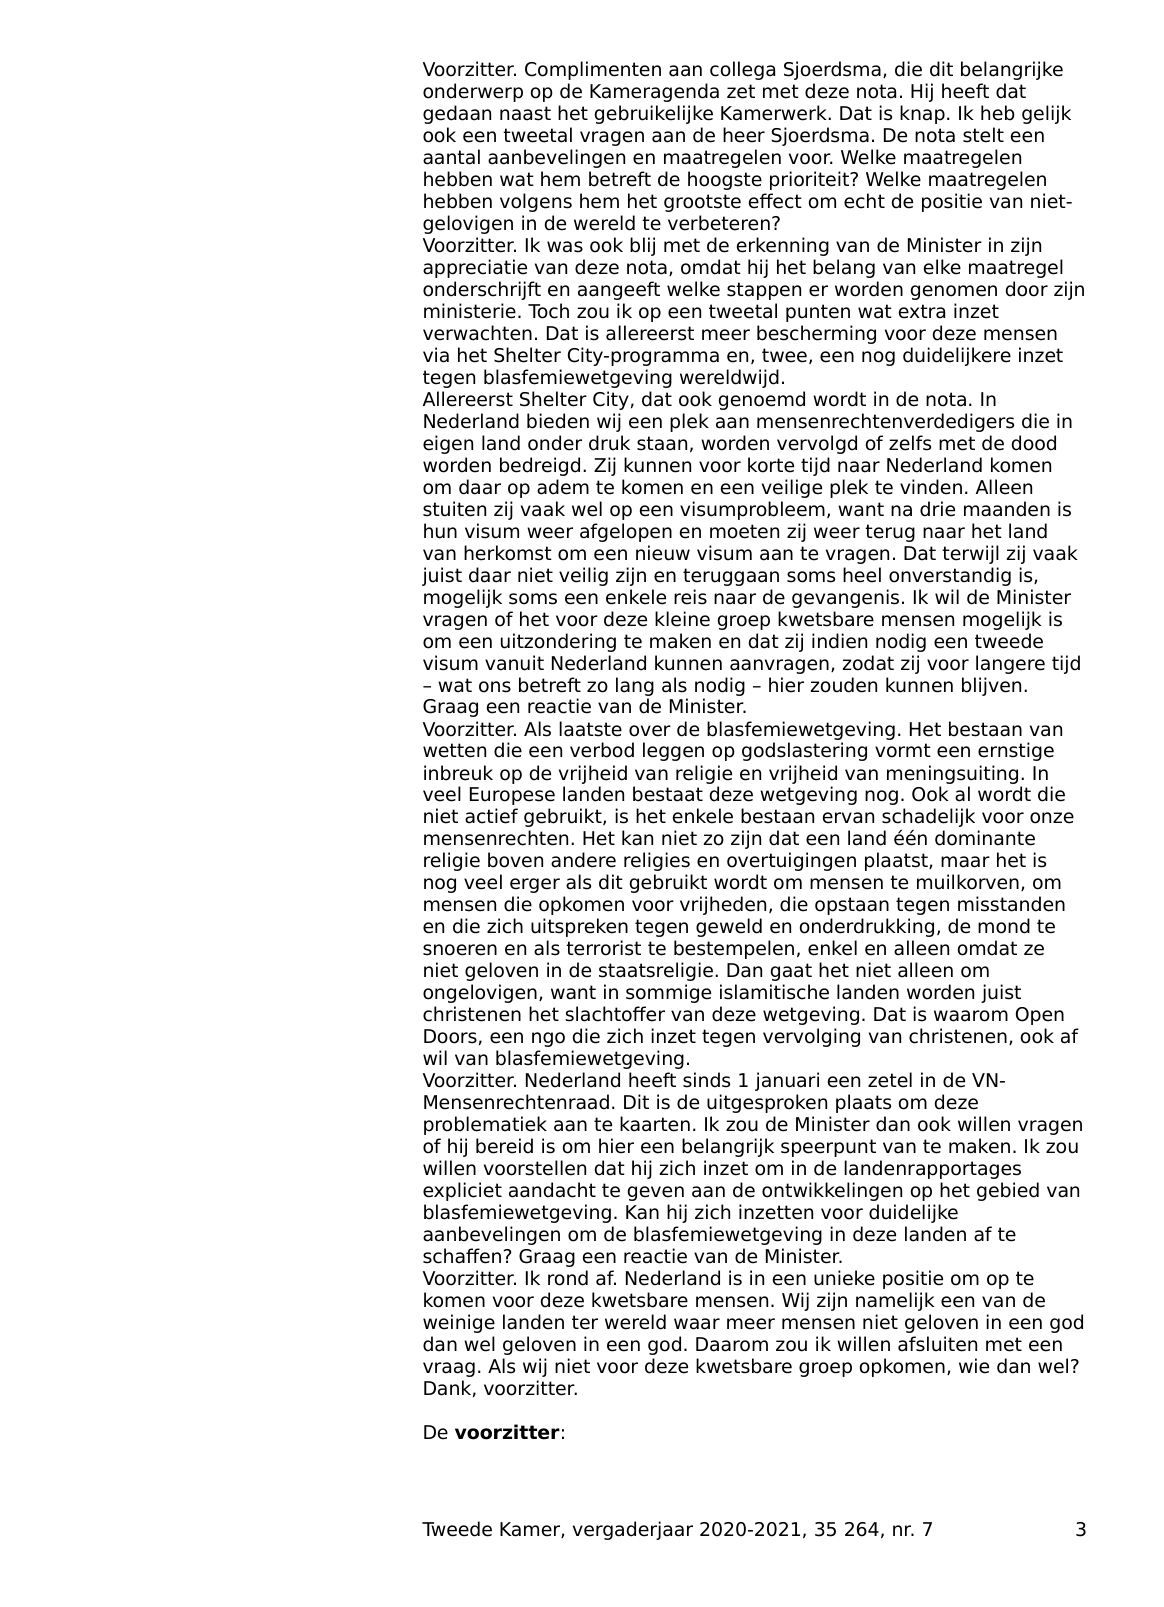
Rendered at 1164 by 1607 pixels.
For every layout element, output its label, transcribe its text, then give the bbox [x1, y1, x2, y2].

text Voorzitter. Nederland heeft sinds 1 januari een zetel in de VN-Mensenrechtenraad. Dit is de uitgesproken plaats om deze problematiek aan te kaarten. Ik zou de Minister dan ook willen vragen of hij bereid is om hier een belangrijk speerpunt van te maken. Ik zou willen voorstellen dat hij zich inzet om in de landenrapportages expliciet aandacht te geven aan de ontwikkelingen op het gebied van blasfemiewetgeving. Kan hij zich inzetten voor duidelijke aanbevelingen om de blasfemiewetgeving in deze landen af te schaffen? Graag een reactie van de Minister. [422, 1070, 1087, 1268]
text Allereerst Shelter City, dat ook genoemd wordt in de nota. In Nederland bieden wij een plek aan mensenrechtenverdedigers die in eigen land onder druk staan, worden vervolgd of zelfs met de dood worden bedreigd. Zij kunnen voor korte tijd naar Nederland komen om daar op adem te komen en een veilige plek te vinden. Alleen stuiten zij vaak wel op een visumprobleem, want na drie maanden is hun visum weer afgelopen en moeten zij weer terug naar het land van herkomst om een nieuw visum aan te vragen. Dat terwijl zij vaak juist daar niet veilig zijn en teruggaan soms heel onverstandig is, mogelijk soms een enkele reis naar de gevangenis. Ik wil de Minister vragen of het voor deze kleine groep kwetsbare mensen mogelijk is om een uitzondering te maken en dat zij indien nodig een tweede visum vanuit Nederland kunnen aanvragen, zodat zij voor langere tijd – wat ons betreft zo lang als nodig – hier zouden kunnen blijven. Graag een reactie van de Minister. [422, 389, 1087, 718]
text De voorzitter: [422, 1422, 1087, 1444]
text Voorzitter. Complimenten aan collega Sjoerdsma, die dit belangrijke onderwerp op de Kameragenda zet met deze nota. Hij heeft dat gedaan naast het gebruikelijke Kamerwerk. Dat is knap. Ik heb gelijk ook een tweetal vragen aan de heer Sjoerdsma. De nota stelt een aantal aanbevelingen en maatregelen voor. Welke maatregelen hebben wat hem betreft de hoogste prioriteit? Welke maatregelen hebben volgens hem het grootste effect om echt de positie van niet-gelovigen in de wereld te verbeteren? [422, 59, 1087, 235]
text Dank, voorzitter. [422, 1378, 1087, 1400]
text Voorzitter. Ik rond af. Nederland is in een unieke positie om op te komen voor deze kwetsbare mensen. Wij zijn namelijk een van de weinige landen ter wereld waar meer mensen niet geloven in een god dan wel geloven in een god. Daarom zou ik willen afsluiten met een vraag. Als wij niet voor deze kwetsbare groep opkomen, wie dan wel? [422, 1268, 1087, 1378]
text Voorzitter. Ik was ook blij met de erkenning van de Minister in zijn appreciatie van deze nota, omdat hij het belang van elke maatregel onderschrijft en aangeeft welke stappen er worden genomen door zijn ministerie. Toch zou ik op een tweetal punten wat extra inzet verwachten. Dat is allereerst meer bescherming voor deze mensen via het Shelter City-programma en, twee, een nog duidelijkere inzet tegen blasfemiewetgeving wereldwijd. [422, 235, 1087, 389]
text Voorzitter. Als laatste over de blasfemiewetgeving. Het bestaan van wetten die een verbod leggen op godslastering vormt een ernstige inbreuk op de vrijheid van religie en vrijheid van meningsuiting. In veel Europese landen bestaat deze wetgeving nog. Ook al wordt die niet actief gebruikt, is het enkele bestaan ervan schadelijk voor onze mensenrechten. Het kan niet zo zijn dat een land één dominante religie boven andere religies en overtuigingen plaatst, maar het is nog veel erger als dit gebruikt wordt om mensen te muilkorven, om mensen die opkomen voor vrijheden, die opstaan tegen misstanden en die zich uitspreken tegen geweld en onderdrukking, de mond te snoeren en als terrorist te bestempelen, enkel en alleen omdat ze niet geloven in de staatsreligie. Dan gaat het niet alleen om ongelovigen, want in sommige islamitische landen worden juist christenen het slachtoffer van deze wetgeving. Dat is waarom Open Doors, een ngo die zich inzet tegen vervolging van christenen, ook af wil van blasfemiewetgeving. [422, 718, 1087, 1070]
